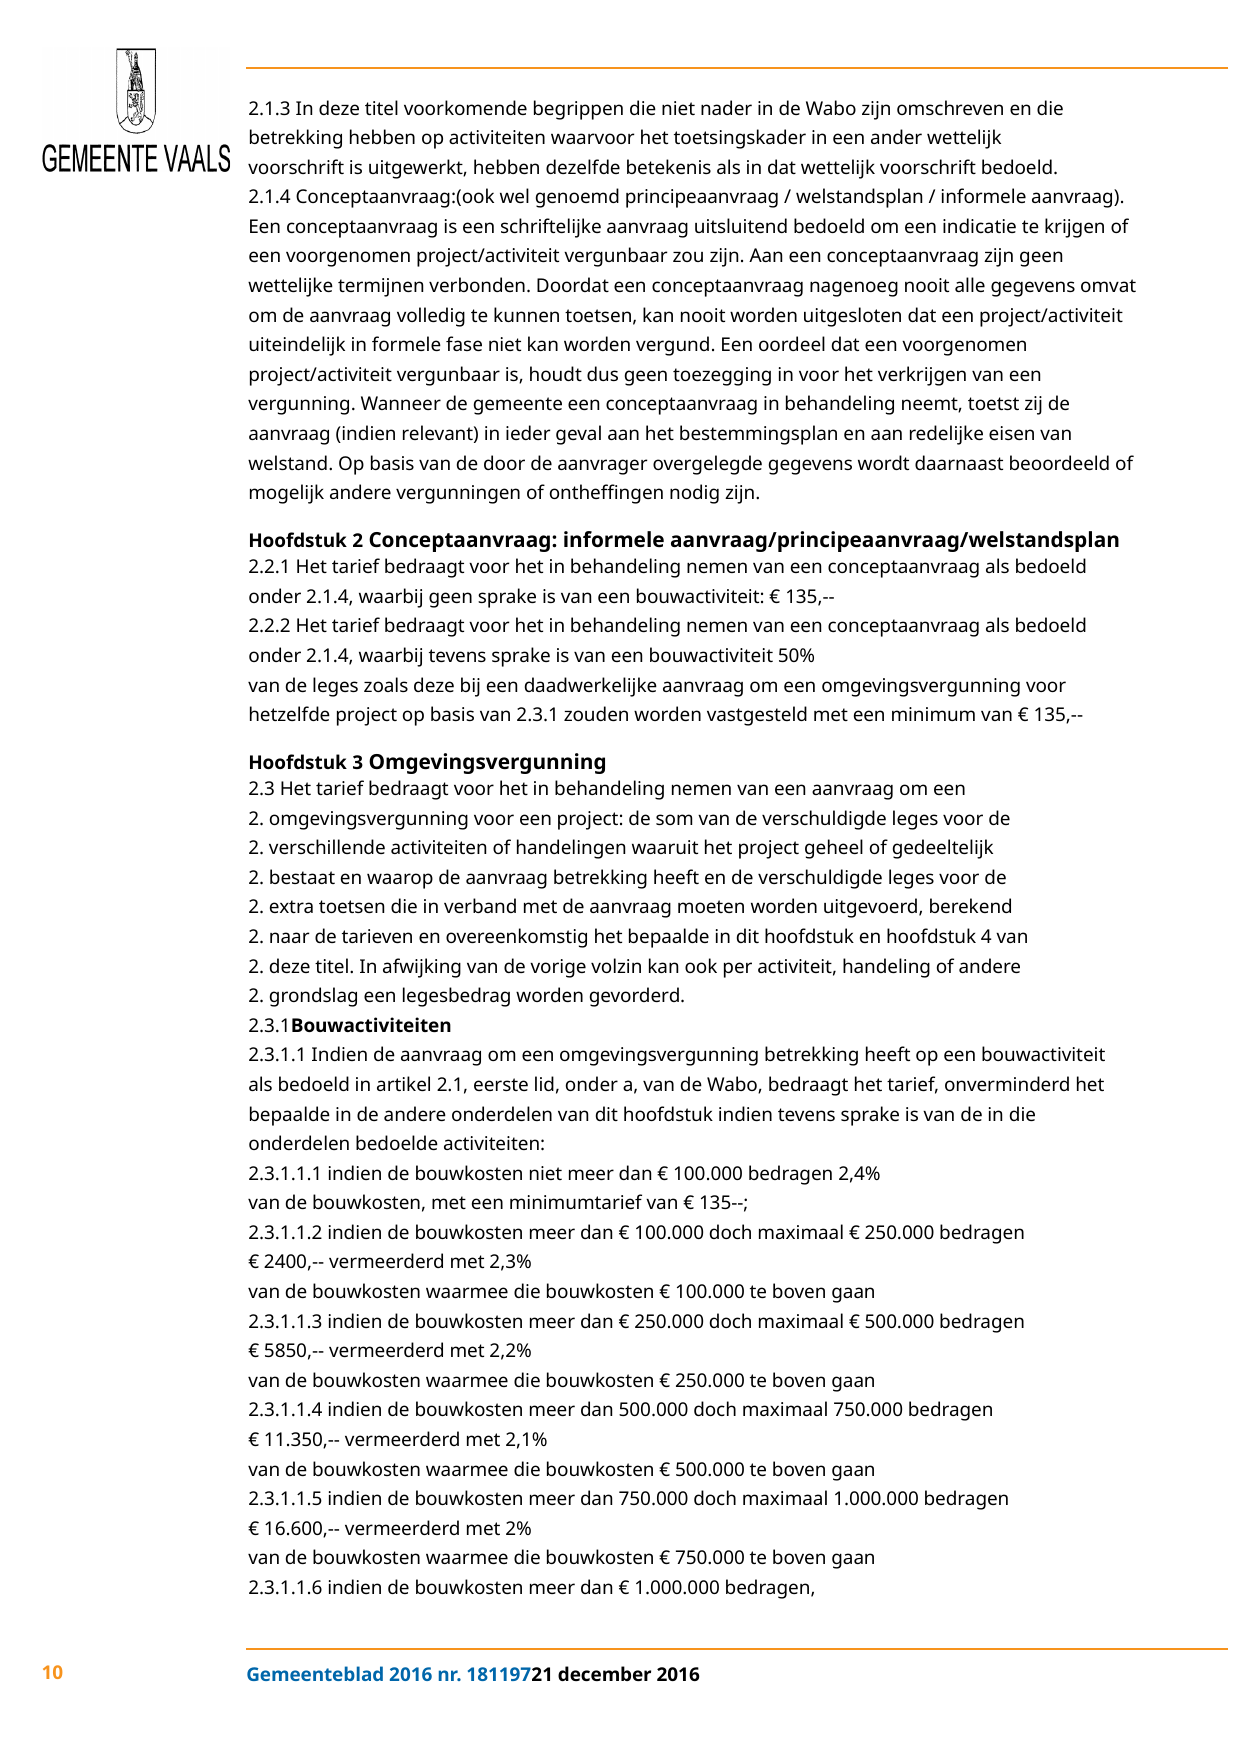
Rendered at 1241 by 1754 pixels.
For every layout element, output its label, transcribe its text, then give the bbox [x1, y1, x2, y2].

text Hoofdstuk 3 Omgevingsvergunning [248, 747, 1152, 775]
text 2. bestaat en waarop de aanvraag betrekking heeft en de verschuldigde leges voor de [248, 864, 1152, 890]
text 2. extra toetsen die in verband met de aanvraag moeten worden uitgevoerd, berekend [248, 894, 1152, 919]
text 2.3.1.1.4 indien de bouwkosten meer dan 500.000 doch maximaal 750.000 bedragen [248, 1397, 1152, 1422]
text 2. deze titel. In afwijking van de vorige volzin kan ook per activiteit, handeling of andere [248, 953, 1152, 979]
text 2.2.1 Het tarief bedraagt voor het in behandeling nemen van een conceptaanvraag als bedoeld [248, 553, 1152, 579]
text € 16.600,-- vermeerderd met 2% [248, 1515, 1152, 1541]
text 2.3.1.1.5 indien de bouwkosten meer dan 750.000 doch maximaal 1.000.000 bedragen [248, 1485, 1152, 1511]
text 2. grondslag een legesbedrag worden gevorderd. [248, 982, 1152, 1008]
text van de bouwkosten, met een minimumtarief van € 135--; [248, 1189, 1152, 1215]
text van de bouwkosten waarmee die bouwkosten € 500.000 te boven gaan [248, 1456, 1152, 1482]
text 2.2.2 Het tarief bedraagt voor het in behandeling nemen van een conceptaanvraag als bedoeld [248, 613, 1152, 638]
text onder 2.1.4, waarbij geen sprake is van een bouwactiviteit: € 135,-- [248, 583, 1152, 609]
text onderdelen bedoelde activiteiten: [248, 1130, 1152, 1156]
text Hoofdstuk 2 Conceptaanvraag: informele aanvraag/principeaanvraag/welstandsplan [248, 525, 1152, 553]
text € 5850,-- vermeerderd met 2,2% [248, 1337, 1152, 1363]
text 2.3.1.1 Indien de aanvraag om een omgevingsvergunning betrekking heeft op een bouwactiviteit [248, 1042, 1152, 1067]
text onder 2.1.4, waarbij tevens sprake is van een bouwactiviteit 50% [248, 642, 1152, 668]
text 2. omgevingsvergunning voor een project: de som van de verschuldigde leges voor de [248, 805, 1152, 831]
text 2.3.1.1.3 indien de bouwkosten meer dan € 250.000 doch maximaal € 500.000 bedragen [248, 1308, 1152, 1334]
text van de leges zoals deze bij een daadwerkelijke aanvraag om een omgevingsvergunning voor [248, 672, 1152, 697]
text 2.3.1.1.1 indien de bouwkosten niet meer dan € 100.000 bedragen 2,4% [248, 1160, 1152, 1186]
text als bedoeld in artikel 2.1, eerste lid, onder a, van de Wabo, bedraagt het tarief, onverminderd het [248, 1071, 1152, 1097]
text van de bouwkosten waarmee die bouwkosten € 100.000 te boven gaan [248, 1278, 1152, 1304]
text 2.3.1.1.2 indien de bouwkosten meer dan € 100.000 doch maximaal € 250.000 bedragen [248, 1219, 1152, 1245]
text hetzelfde project op basis van 2.3.1 zouden worden vastgesteld met een minimum van € 135,-- [248, 701, 1152, 727]
text € 2400,-- vermeerderd met 2,3% [248, 1249, 1152, 1274]
text van de bouwkosten waarmee die bouwkosten € 750.000 te boven gaan [248, 1544, 1152, 1570]
text 2.3.1Bouwactiviteiten [248, 1012, 1152, 1038]
text bepaalde in de andere onderdelen van dit hoofdstuk indien tevens sprake is van de in die [248, 1101, 1152, 1127]
text € 11.350,-- vermeerderd met 2,1% [248, 1426, 1152, 1452]
text betrekking hebben op activiteiten waarvoor het toetsingskader in een ander wettelijk [248, 124, 1152, 150]
text voorschrift is uitgewerkt, hebben dezelfde betekenis als in dat wettelijk voorschrift bedoeld. [248, 154, 1152, 180]
text 2. verschillende activiteiten of handelingen waaruit het project geheel of gedeeltelijk [248, 834, 1152, 860]
picture [41, 47, 231, 172]
text van de bouwkosten waarmee die bouwkosten € 250.000 te boven gaan [248, 1367, 1152, 1393]
text 2.1.3 In deze titel voorkomende begrippen die niet nader in de Wabo zijn omschreven en die [248, 95, 1152, 121]
text 2.3 Het tarief bedraagt voor het in behandeling nemen van een aanvraag om een [248, 775, 1152, 801]
text 2.3.1.1.6 indien de bouwkosten meer dan € 1.000.000 bedragen, [248, 1574, 1152, 1600]
text 2.1.4 Conceptaanvraag:(ook wel genoemd principeaanvraag / welstandsplan / informele aanvraag). Een conceptaanvraag is een schriftelijke aanvraag uitsluitend bedoeld om een indicatie te krijgen of een voorgenomen project/activiteit vergunbaar zou zijn. Aan een conceptaanvraag zijn geen wettelijke termijnen verbonden. Doordat een conceptaanvraag nagenoeg nooit alle gegevens omvat om de aanvraag volledig te kunnen toetsen, kan nooit worden uitgesloten dat een project/activiteit uiteindelijk in formele fase niet kan worden vergund. Een oordeel dat een voorgenomen project/activiteit vergunbaar is, houdt dus geen toezegging in voor het verkrijgen van een vergunning. Wanneer de gemeente een conceptaanvraag in behandeling neemt, toetst zij de aanvraag (indien relevant) in ieder geval aan het bestemmingsplan en aan redelijke eisen van welstand. Op basis van de door de aanvrager overgelegde gegevens wordt daarnaast beoordeeld of mogelijk andere vergunningen of ontheffingen nodig zijn. [248, 183, 1152, 505]
text 2. naar de tarieven en overeenkomstig het bepaalde in dit hoofdstuk en hoofdstuk 4 van [248, 923, 1152, 949]
